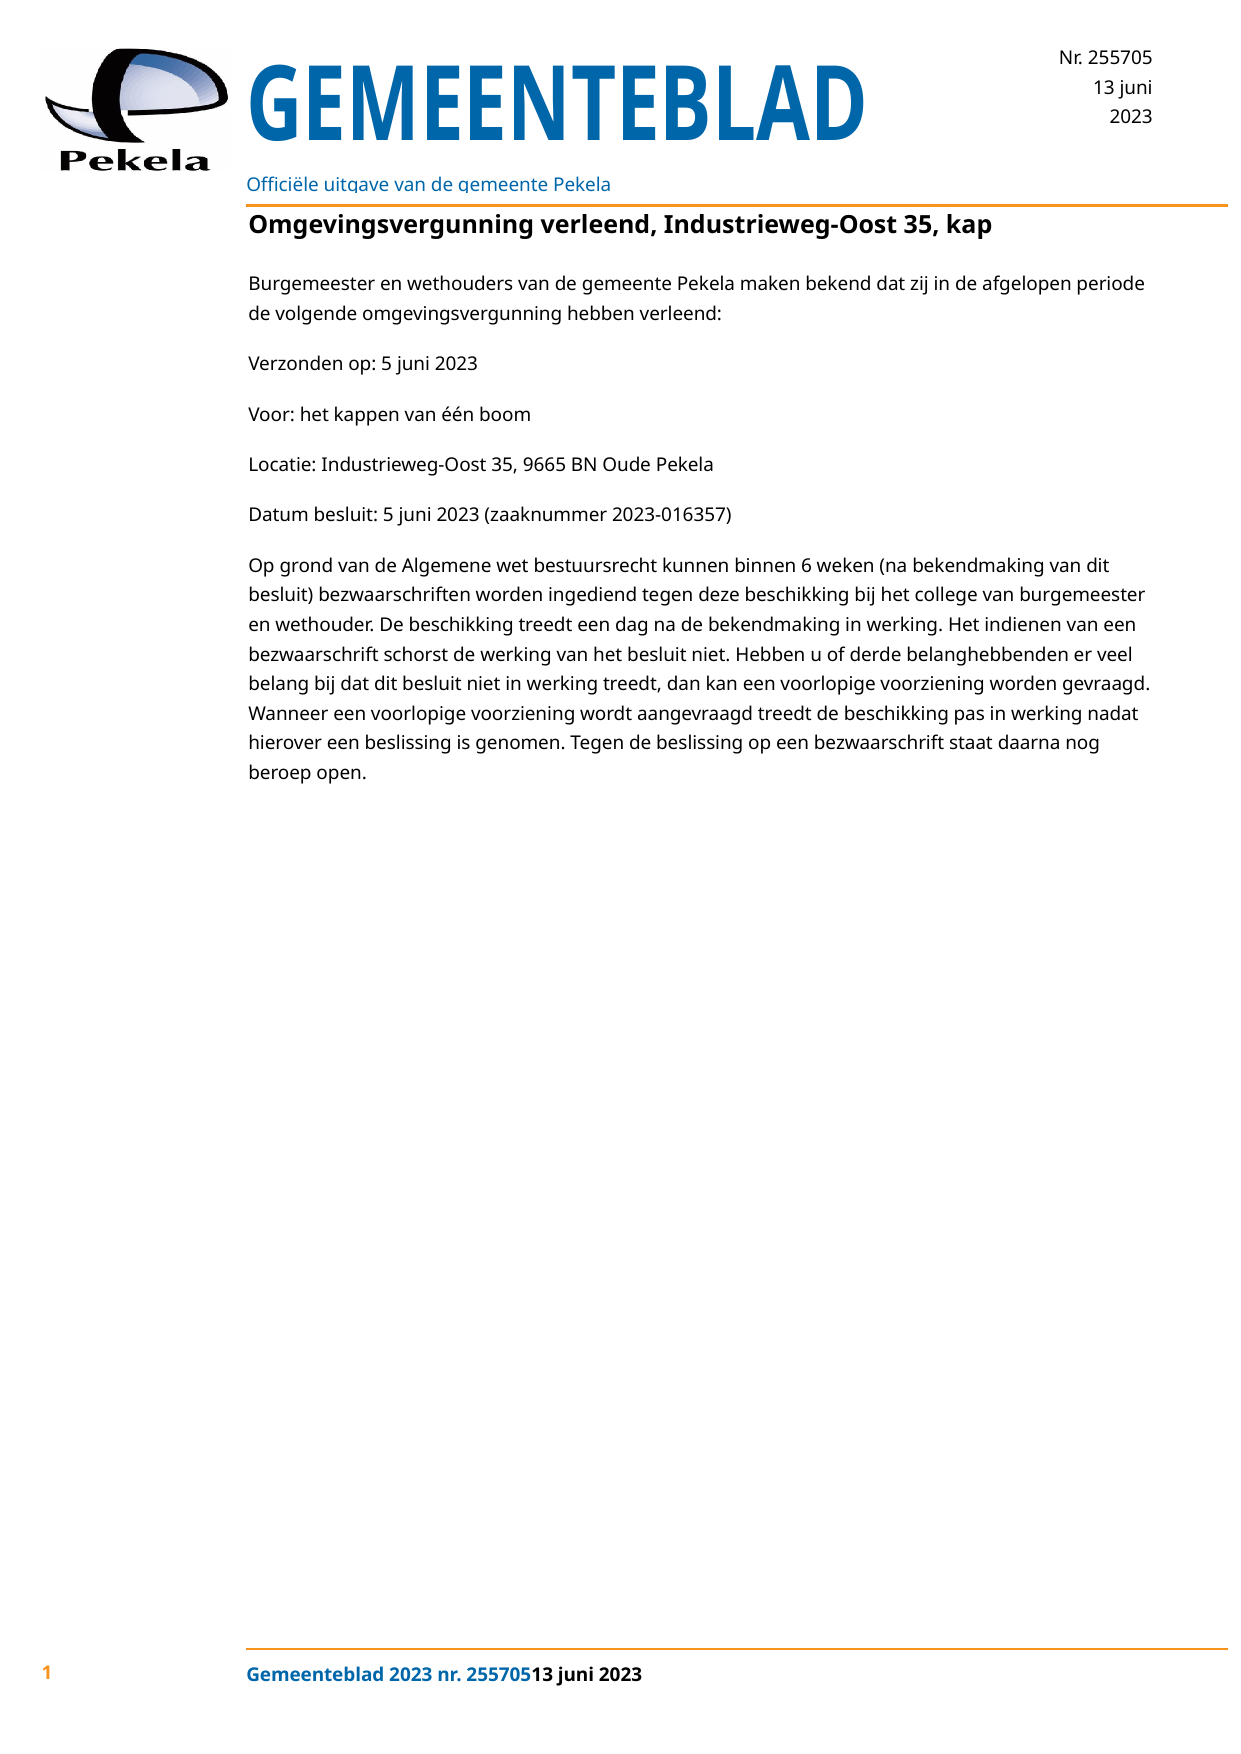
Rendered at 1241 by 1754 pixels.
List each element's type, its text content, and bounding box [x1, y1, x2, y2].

text Verzonden op: 5 juni 2023 [248, 350, 1152, 376]
text Datum besluit: 5 juni 2023 (zaaknummer 2023-016357) [248, 502, 1152, 527]
picture [41, 47, 231, 172]
text Burgemeester en wethouders van de gemeente Pekela maken bekend dat zij in de afgelopen periode de volgende omgevingsvergunning hebben verleend: [248, 270, 1152, 326]
text Op grond van de Algemene wet bestuursrecht kunnen binnen 6 weken (na bekendmaking van dit besluit) bezwaarschriften worden ingediend tegen deze beschikking bij het college van burgemeester en wethouder. De beschikking treedt een dag na de bekendmaking in werking. Het indienen van een bezwaarschrift schorst de werking van het besluit niet. Hebben u of derde belanghebbenden er veel belang bij dat dit besluit niet in werking treedt, dan kan een voorlopige voorziening worden gevraagd. Wanneer een voorlopige voorziening wordt aangevraagd treedt de beschikking pas in werking nadat hierover een beslissing is genomen. Tegen de beslissing op een bezwaarschrift staat daarna nog beroep open. [248, 552, 1152, 785]
text Omgevingsvergunning verleend, Industrieweg-Oost 35, kap [248, 207, 1152, 241]
text Voor: het kappen van één boom [248, 401, 1152, 426]
text Locatie: Industrieweg-Oost 35, 9665 BN Oude Pekela [248, 451, 1152, 477]
